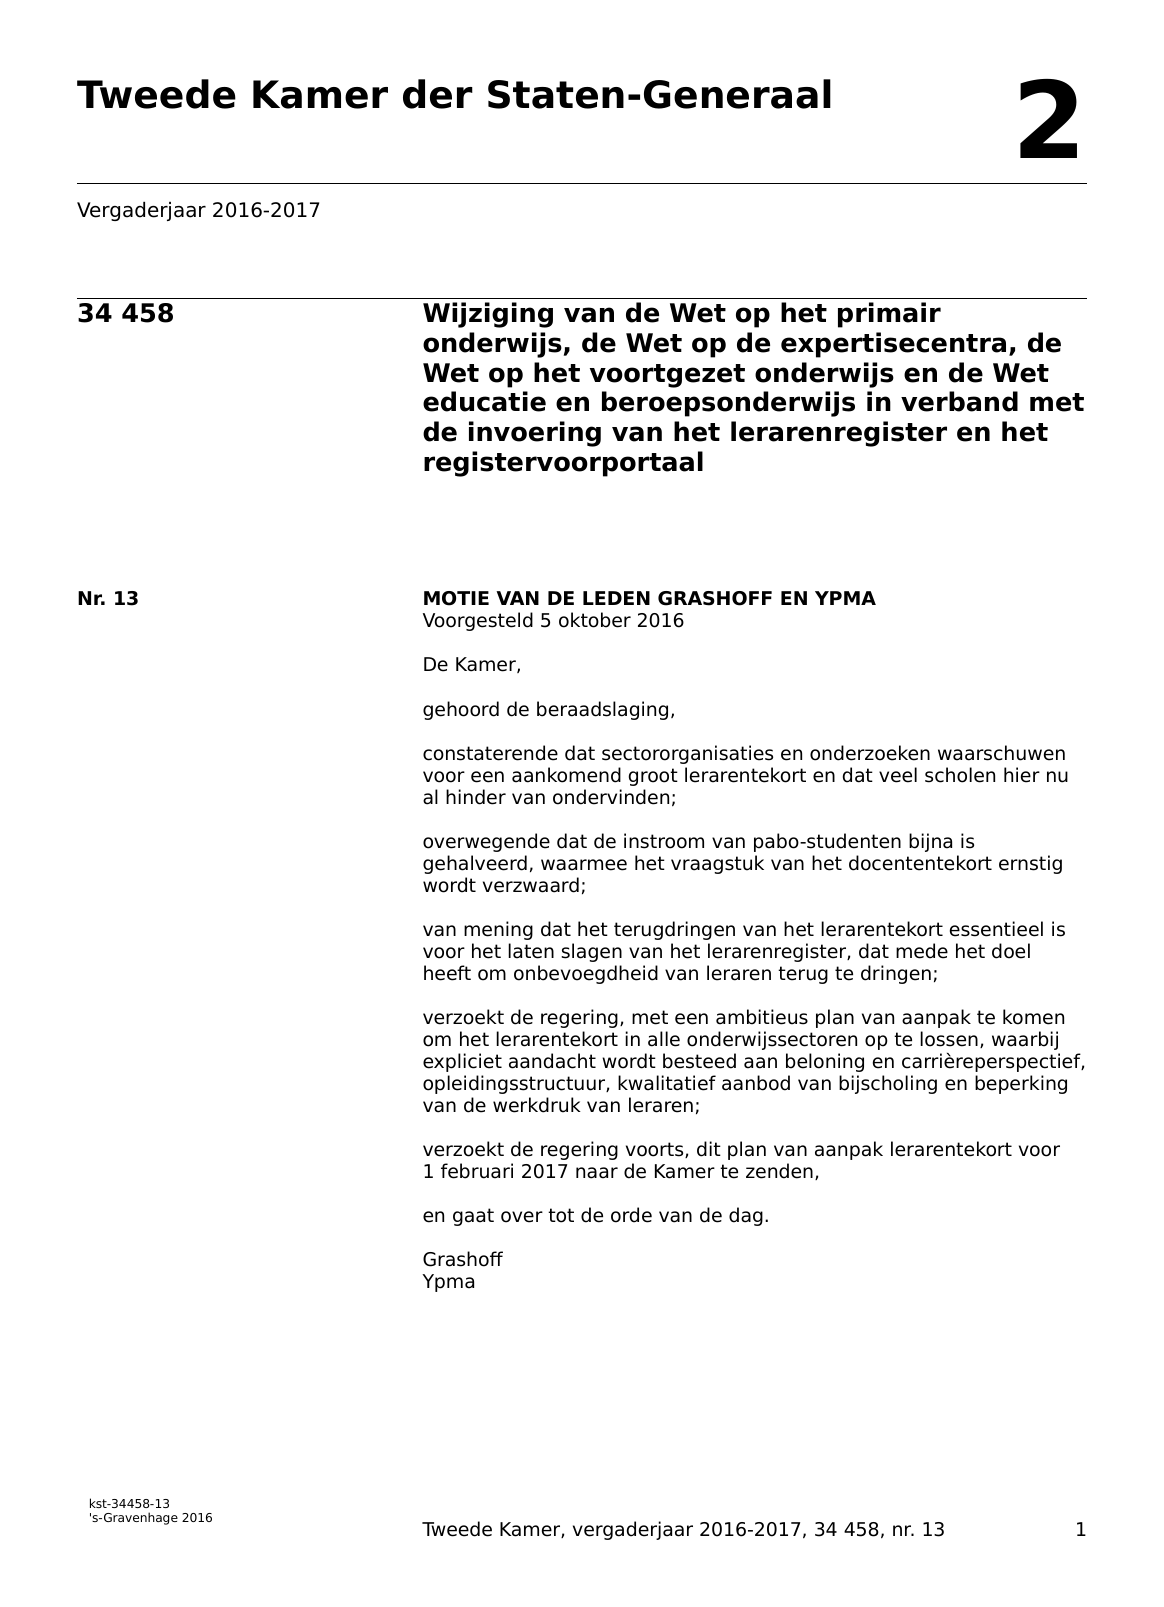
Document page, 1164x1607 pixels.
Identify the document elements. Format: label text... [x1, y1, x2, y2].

text gehoord de beraadslaging, [422, 698, 1087, 720]
text constaterende dat sectororganisaties en onderzoeken waarschuwen voor een aankomend groot lerarentekort en dat veel scholen hier nu al hinder van ondervinden; [422, 743, 1087, 808]
table_header Tweede Kamer der Staten-Generaal [77, 59, 886, 183]
text van mening dat het terugdringen van het lerarentekort essentieel is voor het laten slagen van het lerarenregister, dat mede het doel heeft om onbevoegdheid van leraren terug te dringen; [422, 919, 1087, 985]
text kst-34458-13 [88, 1497, 323, 1511]
table_header 2 [886, 59, 1087, 183]
text overwegende dat de instroom van pabo-studenten bijna is gehalveerd, waarmee het vraagstuk van het docententekort ernstig wordt verzwaard; [422, 831, 1087, 897]
subtitle Nr. 13 MOTIE VAN DE LEDEN GRASHOFF EN YPMA [77, 588, 1087, 610]
text De Kamer, [422, 654, 1087, 676]
text Ypma [422, 1271, 1087, 1293]
text Grashoff [422, 1249, 1087, 1271]
text Voorgesteld 5 oktober 2016 [422, 610, 1087, 632]
table_cell Vergaderjaar 2016-2017 [77, 184, 1087, 298]
text en gaat over tot de orde van de dag. [422, 1205, 1087, 1227]
text verzoekt de regering voorts, dit plan van aanpak lerarentekort voor 1 februari 2017 naar de Kamer te zenden, [422, 1139, 1087, 1183]
text 's-Gravenhage 2016 [88, 1511, 323, 1525]
text verzoekt de regering, met een ambitieus plan van aanpak te komen om het lerarentekort in alle onderwijssectoren op te lossen, waarbij expliciet aandacht wordt besteed aan beloning en carrièreperspectief, opleidingsstructuur, kwalitatief aanbod van bijscholing en beperking van de werkdruk van leraren; [422, 1007, 1087, 1117]
subtitle 34 458 Wijziging van de Wet op het primair onderwijs, de Wet op de expertisecentra, de Wet op het voortgezet onderwijs en de Wet educatie en beroepsonderwijs in verband met de invoering van het lerarenregister en het registervoorportaal [77, 299, 1087, 477]
